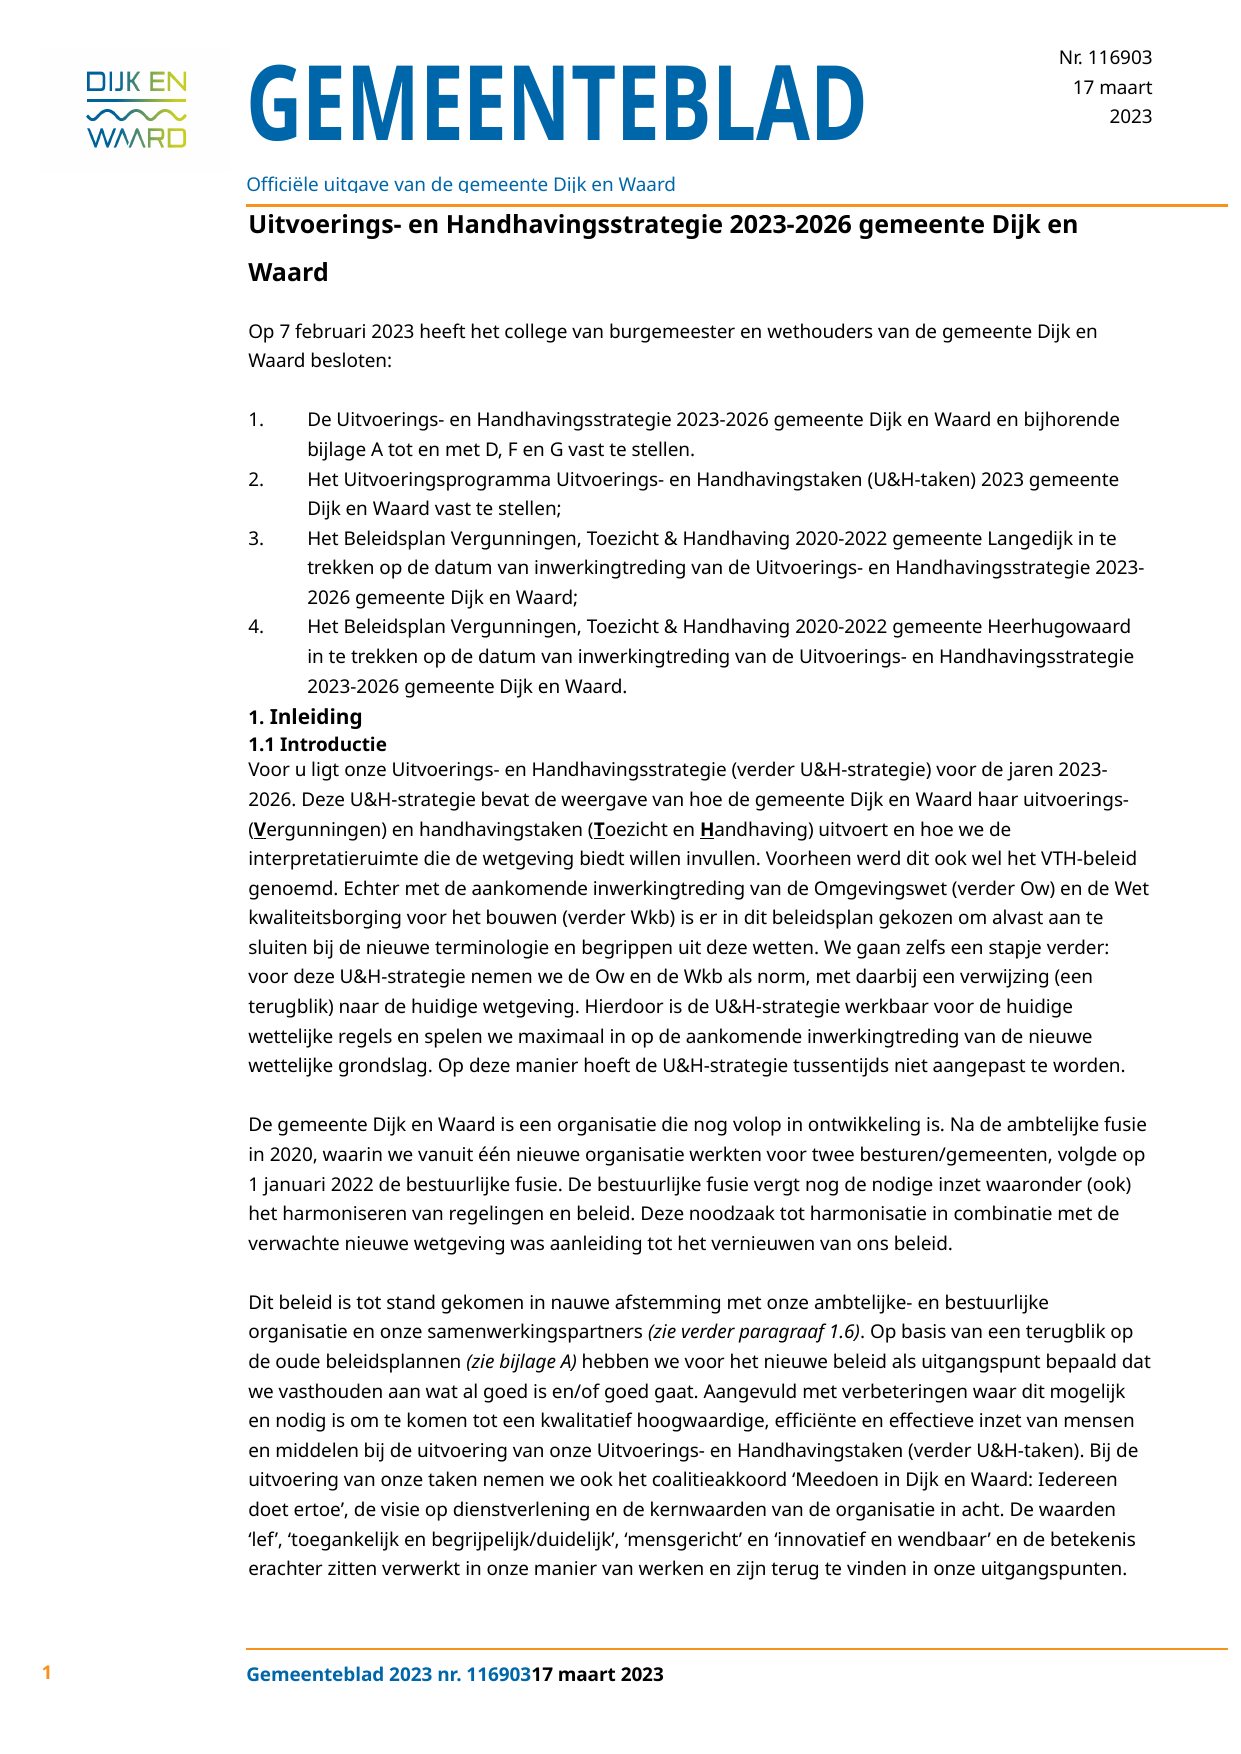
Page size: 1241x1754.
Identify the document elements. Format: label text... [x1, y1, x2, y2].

text 1.1 Introductie [248, 731, 1152, 757]
text De gemeente Dijk en Waard is een organisatie die nog volop in ontwikkeling is. Na de ambtelijke fusie in 2020, waarin we vanuit één nieuwe organisatie werkten voor twee besturen/gemeenten, volgde op 1 januari 2022 de bestuurlijke fusie. De bestuurlijke fusie vergt nog de nodige inzet waaronder (ook) het harmoniseren van regelingen en beleid. Deze noodzaak tot harmonisatie in combinatie met de verwachte nieuwe wetgeving was aanleiding tot het vernieuwen van ons beleid. [248, 1112, 1152, 1256]
text Voor u ligt onze Uitvoerings- en Handhavingsstrategie (verder U&H-strategie) voor de jaren 2023-2026. Deze U&H-strategie bevat de weergave van hoe de gemeente Dijk en Waard haar uitvoerings- (Vergunningen) en handhavingstaken (Toezicht en Handhaving) uitvoert en hoe we de interpretatieruimte die de wetgeving biedt willen invullen. Voorheen werd dit ook wel het VTH-beleid genoemd. Echter met de aankomende inwerkingtreding van de Omgevingswet (verder Ow) en de Wet kwaliteitsborging voor het bouwen (verder Wkb) is er in dit beleidsplan gekozen om alvast aan te sluiten bij de nieuwe terminologie en begrippen uit deze wetten. We gaan zelfs een stapje verder: voor deze U&H-strategie nemen we de Ow en de Wkb als norm, met daarbij een verwijzing (een terugblik) naar de huidige wetgeving. Hierdoor is de U&H-strategie werkbaar voor de huidige wettelijke regels en spelen we maximaal in op de aankomende inwerkingtreding van de nieuwe wettelijke grondslag. Op deze manier hoeft de U&H-strategie tussentijds niet aangepast te worden. [248, 757, 1152, 1078]
list Het Uitvoeringsprogramma Uitvoerings- en Handhavingstaken (U&H-taken) 2023 gemeente Dijk en Waard vast te stellen; [248, 466, 1152, 521]
list Het Beleidsplan Vergunningen, Toezicht & Handhaving 2020-2022 gemeente Langedijk in te trekken op de datum van inwerkingtreding van de Uitvoerings- en Handhavingsstrategie 2023-2026 gemeente Dijk en Waard; [248, 525, 1152, 610]
text Op 7 februari 2023 heeft het college van burgemeester en wethouders van de gemeente Dijk en Waard besloten: [248, 318, 1152, 373]
list Het Beleidsplan Vergunningen, Toezicht & Handhaving 2020-2022 gemeente Heerhugowaard in te trekken op de datum van inwerkingtreding van de Uitvoerings- en Handhavingsstrategie 2023-2026 gemeente Dijk en Waard. [248, 614, 1152, 699]
text Dit beleid is tot stand gekomen in nauwe afstemming met onze ambtelijke- en bestuurlijke organisatie en onze samenwerkingspartners (zie verder paragraaf 1.6). Op basis van een terugblik op de oude beleidsplannen (zie bijlage A) hebben we voor het nieuwe beleid als uitgangspunt bepaald dat we vasthouden aan wat al goed is en/of goed gaat. Aangevuld met verbeteringen waar dit mogelijk en nodig is om te komen tot een kwalitatief hoogwaardige, efficiënte en effectieve inzet van mensen en middelen bij de uitvoering van onze Uitvoerings- en Handhavingstaken (verder U&H-taken). Bij de uitvoering van onze taken nemen we ook het coalitieakkoord ‘Meedoen in Dijk en Waard: Iedereen doet ertoe’, de visie op dienstverlening en de kernwaarden van de organisatie in acht. De waarden ‘lef’, ‘toegankelijk en begrijpelijk/duidelijk’, ‘mensgericht’ en ‘innovatief en wendbaar’ en de betekenis erachter zitten verwerkt in onze manier van werken en zijn terug te vinden in onze uitgangspunten. [248, 1289, 1152, 1581]
list De Uitvoerings- en Handhavingsstrategie 2023-2026 gemeente Dijk en Waard en bijhorende bijlage A tot en met D, F en G vast te stellen. [248, 407, 1152, 462]
text 1. Inleiding [248, 702, 1152, 731]
text Uitvoerings- en Handhavingsstrategie 2023-2026 gemeente Dijk en Waard [248, 207, 1152, 288]
picture [41, 47, 231, 172]
